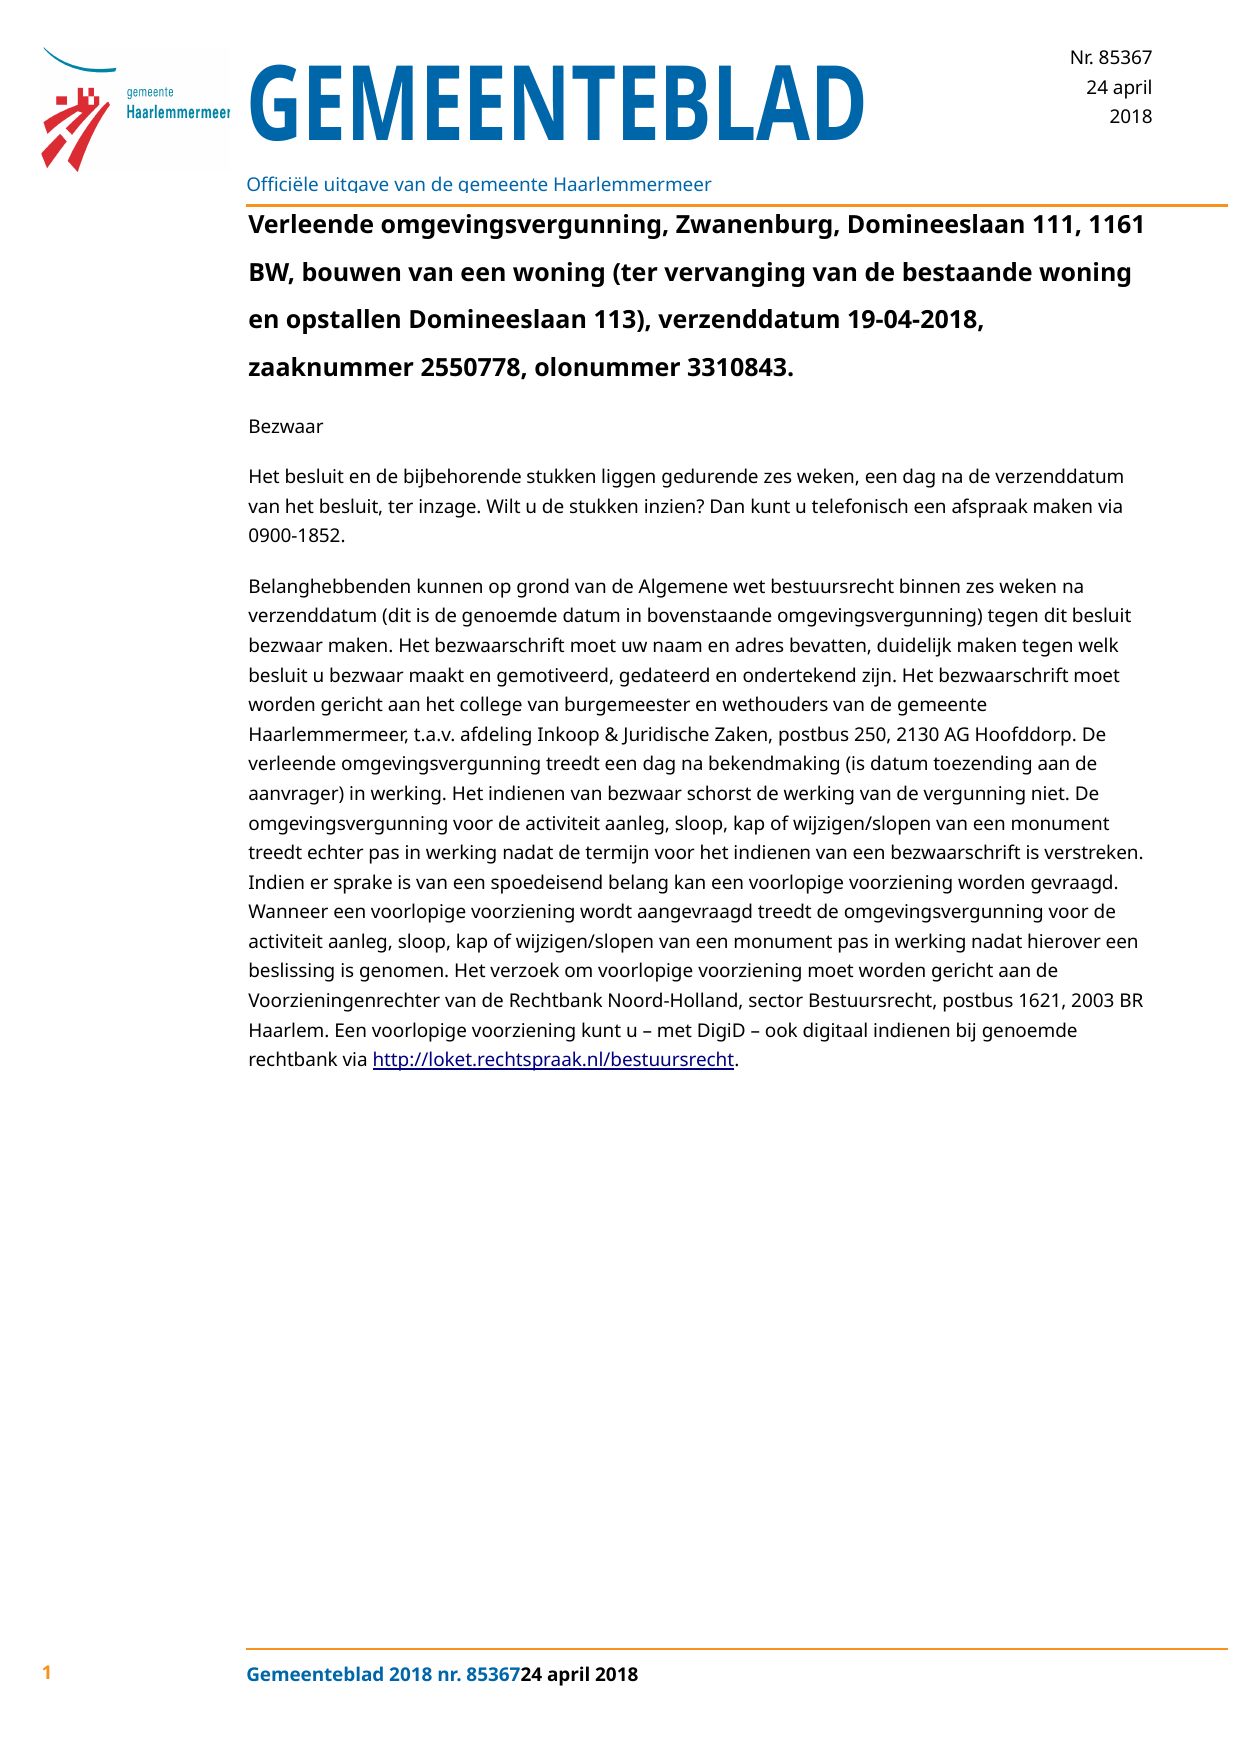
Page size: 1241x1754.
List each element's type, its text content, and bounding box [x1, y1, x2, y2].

text Het besluit en de bijbehorende stukken liggen gedurende zes weken, een dag na de verzenddatum van het besluit, ter inzage. Wilt u de stukken inzien? Dan kunt u telefonisch een afspraak maken via 0900-1852. [248, 463, 1152, 548]
text Belanghebbenden kunnen op grond van de Algemene wet bestuursrecht binnen zes weken na verzenddatum (dit is de genoemde datum in bovenstaande omgevingsvergunning) tegen dit besluit bezwaar maken. Het bezwaarschrift moet uw naam en adres bevatten, duidelijk maken tegen welk besluit u bezwaar maakt en gemotiveerd, gedateerd en ondertekend zijn. Het bezwaarschrift moet worden gericht aan het college van burgemeester en wethouders van de gemeente Haarlemmermeer, t.a.v. afdeling Inkoop & Juridische Zaken, postbus 250, 2130 AG Hoofddorp. De verleende omgevingsvergunning treedt een dag na bekendmaking (is datum toezending aan de aanvrager) in werking. Het indienen van bezwaar schorst de werking van de vergunning niet. De omgevingsvergunning voor de activiteit aanleg, sloop, kap of wijzigen/slopen van een monument treedt echter pas in werking nadat de termijn voor het indienen van een bezwaarschrift is verstreken. Indien er sprake is van een spoedeisend belang kan een voorlopige voorziening worden gevraagd. Wanneer een voorlopige voorziening wordt aangevraagd treedt de omgevingsvergunning voor de activiteit aanleg, sloop, kap of wijzigen/slopen van een monument pas in werking nadat hierover een beslissing is genomen. Het verzoek om voorlopige voorziening moet worden gericht aan de Voorzieningenrechter van de Rechtbank Noord-Holland, sector Bestuursrecht, postbus 1621, 2003 BR Haarlem. Een voorlopige voorziening kunt u – met DigiD – ook digitaal indienen bij genoemde rechtbank via http://loket.rechtspraak.nl/bestuursrecht. [248, 573, 1152, 1072]
picture [41, 47, 231, 172]
text Verleende omgevingsvergunning, Zwanenburg, Domineeslaan 111, 1161 BW, bouwen van een woning (ter vervanging van de bestaande woning en opstallen Domineeslaan 113), verzenddatum 19-04-2018, zaaknummer 2550778, olonummer 3310843. [248, 207, 1152, 384]
text Bezwaar [248, 413, 1152, 439]
